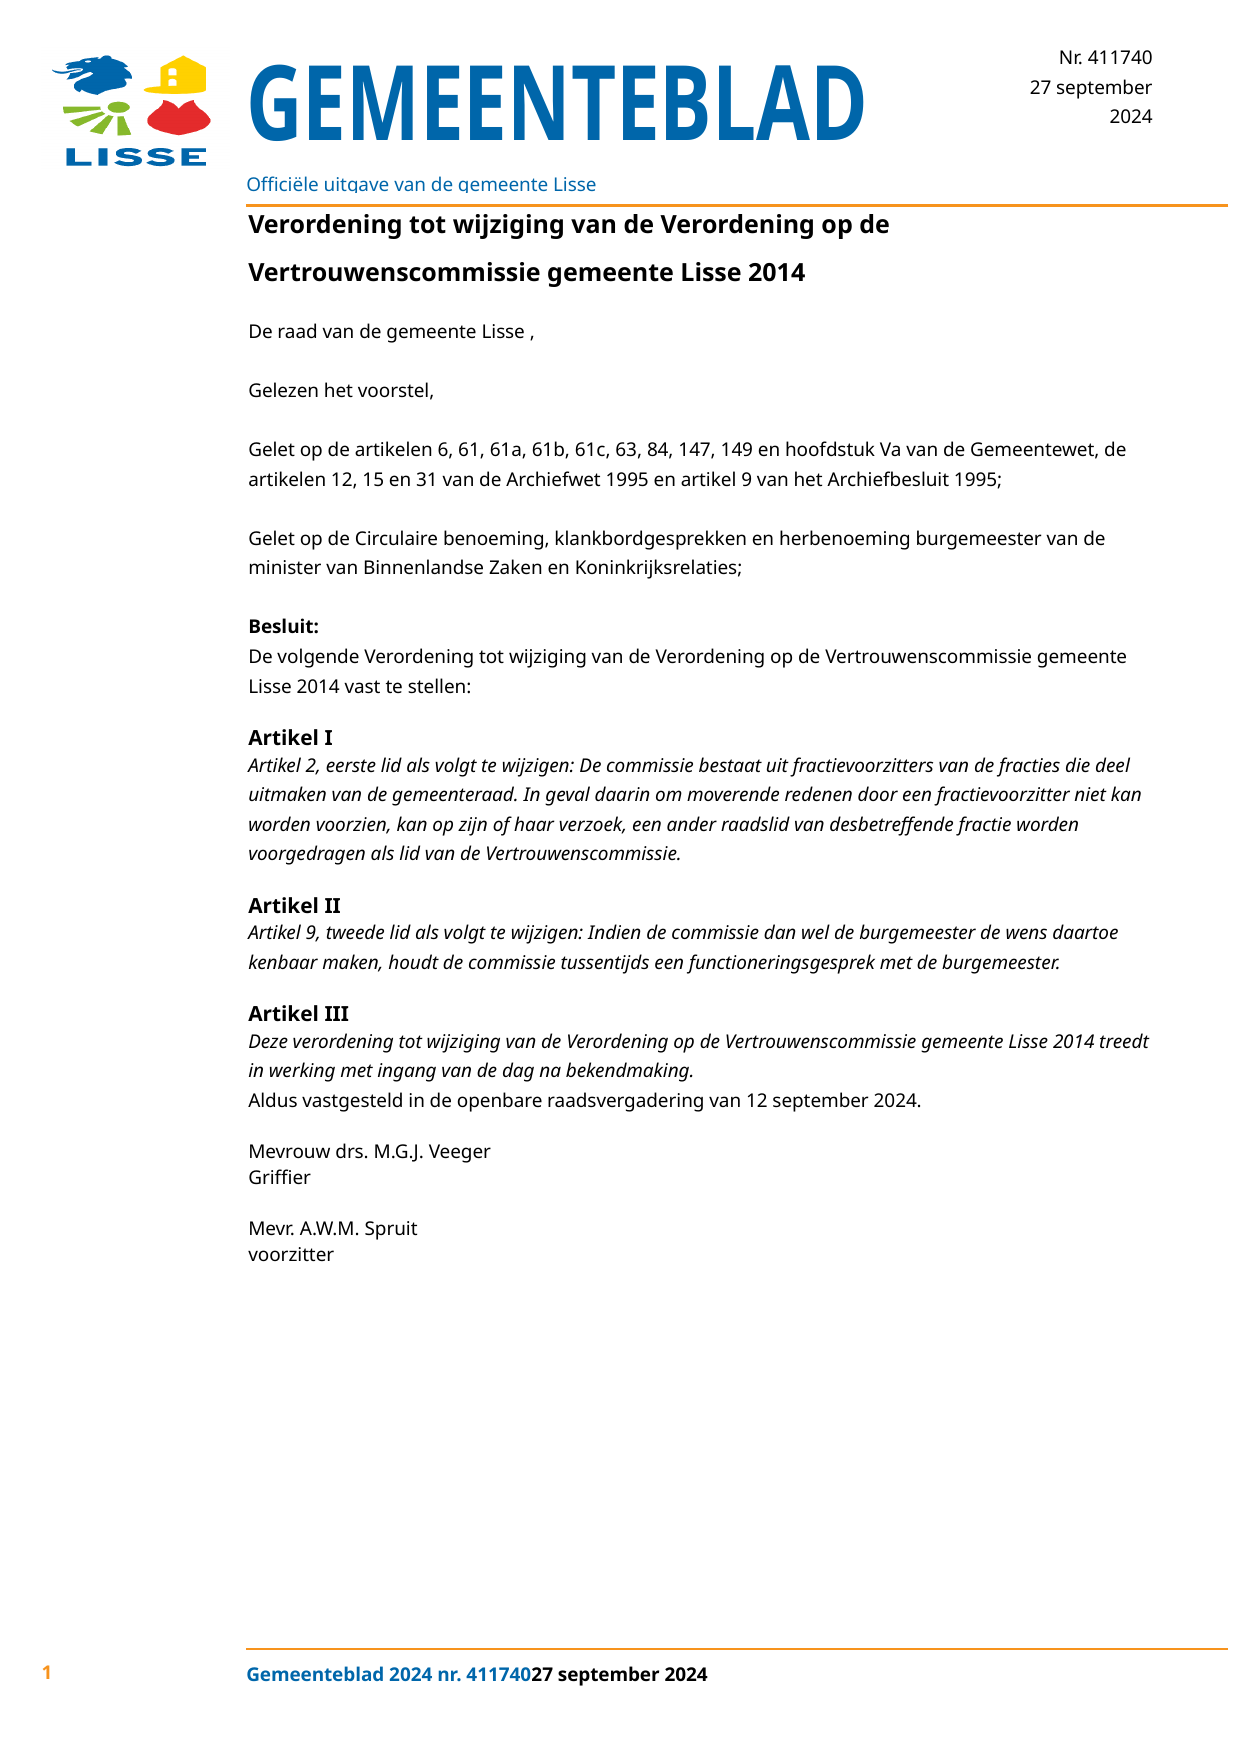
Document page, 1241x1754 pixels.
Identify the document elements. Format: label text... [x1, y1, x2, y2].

text Mevr. A.W.M. Spruit [248, 1216, 1152, 1241]
text De raad van de gemeente Lisse , [248, 318, 1152, 344]
text Artikel I [248, 723, 1152, 752]
text Artikel III [248, 999, 1152, 1028]
text Deze verordening tot wijziging van de Verordening op de Vertrouwenscommissie gemeente Lisse 2014 treedt in werking met ingang van de dag na bekendmaking. [248, 1028, 1152, 1083]
picture [41, 47, 231, 172]
text Verordening tot wijziging van de Verordening op de Vertrouwenscommissie gemeente Lisse 2014 [248, 207, 1152, 288]
text Gelet op de artikelen 6, 61, 61a, 61b, 61c, 63, 84, 147, 149 en hoofdstuk Va van de Gemeentewet, de artikelen 12, 15 en 31 van de Archiefwet 1995 en artikel 9 van het Archiefbesluit 1995; [248, 436, 1152, 492]
text Besluit: [248, 614, 1152, 639]
text De volgende Verordening tot wijziging van de Verordening op de Vertrouwenscommissie gemeente Lisse 2014 vast te stellen: [248, 643, 1152, 699]
text Artikel II [248, 891, 1152, 919]
text Gelet op de Circulaire benoeming, klankbordgesprekken en herbenoeming burgemeester van de minister van Binnenlandse Zaken en Koninkrijksrelaties; [248, 525, 1152, 580]
text Griffier [248, 1164, 1152, 1190]
text voorzitter [248, 1241, 1152, 1267]
text Artikel 2, eerste lid als volgt te wijzigen: De commissie bestaat uit fractievoorzitters van de fracties die deel uitmaken van de gemeenteraad. In geval daarin om moverende redenen door een fractievoorzitter niet kan worden voorzien, kan op zijn of haar verzoek, een ander raadslid van desbetreffende fractie worden voorgedragen als lid van de Vertrouwenscommissie. [248, 752, 1152, 866]
text Gelezen het voorstel, [248, 377, 1152, 403]
text Artikel 9, tweede lid als volgt te wijzigen: Indien de commissie dan wel de burgemeester de wens daartoe kenbaar maken, houdt de commissie tussentijds een functioneringsgesprek met de burgemeester. [248, 919, 1152, 975]
text Aldus vastgesteld in de openbare raadsvergadering van 12 september 2024. [248, 1087, 1152, 1113]
text Mevrouw drs. M.G.J. Veeger [248, 1138, 1152, 1164]
